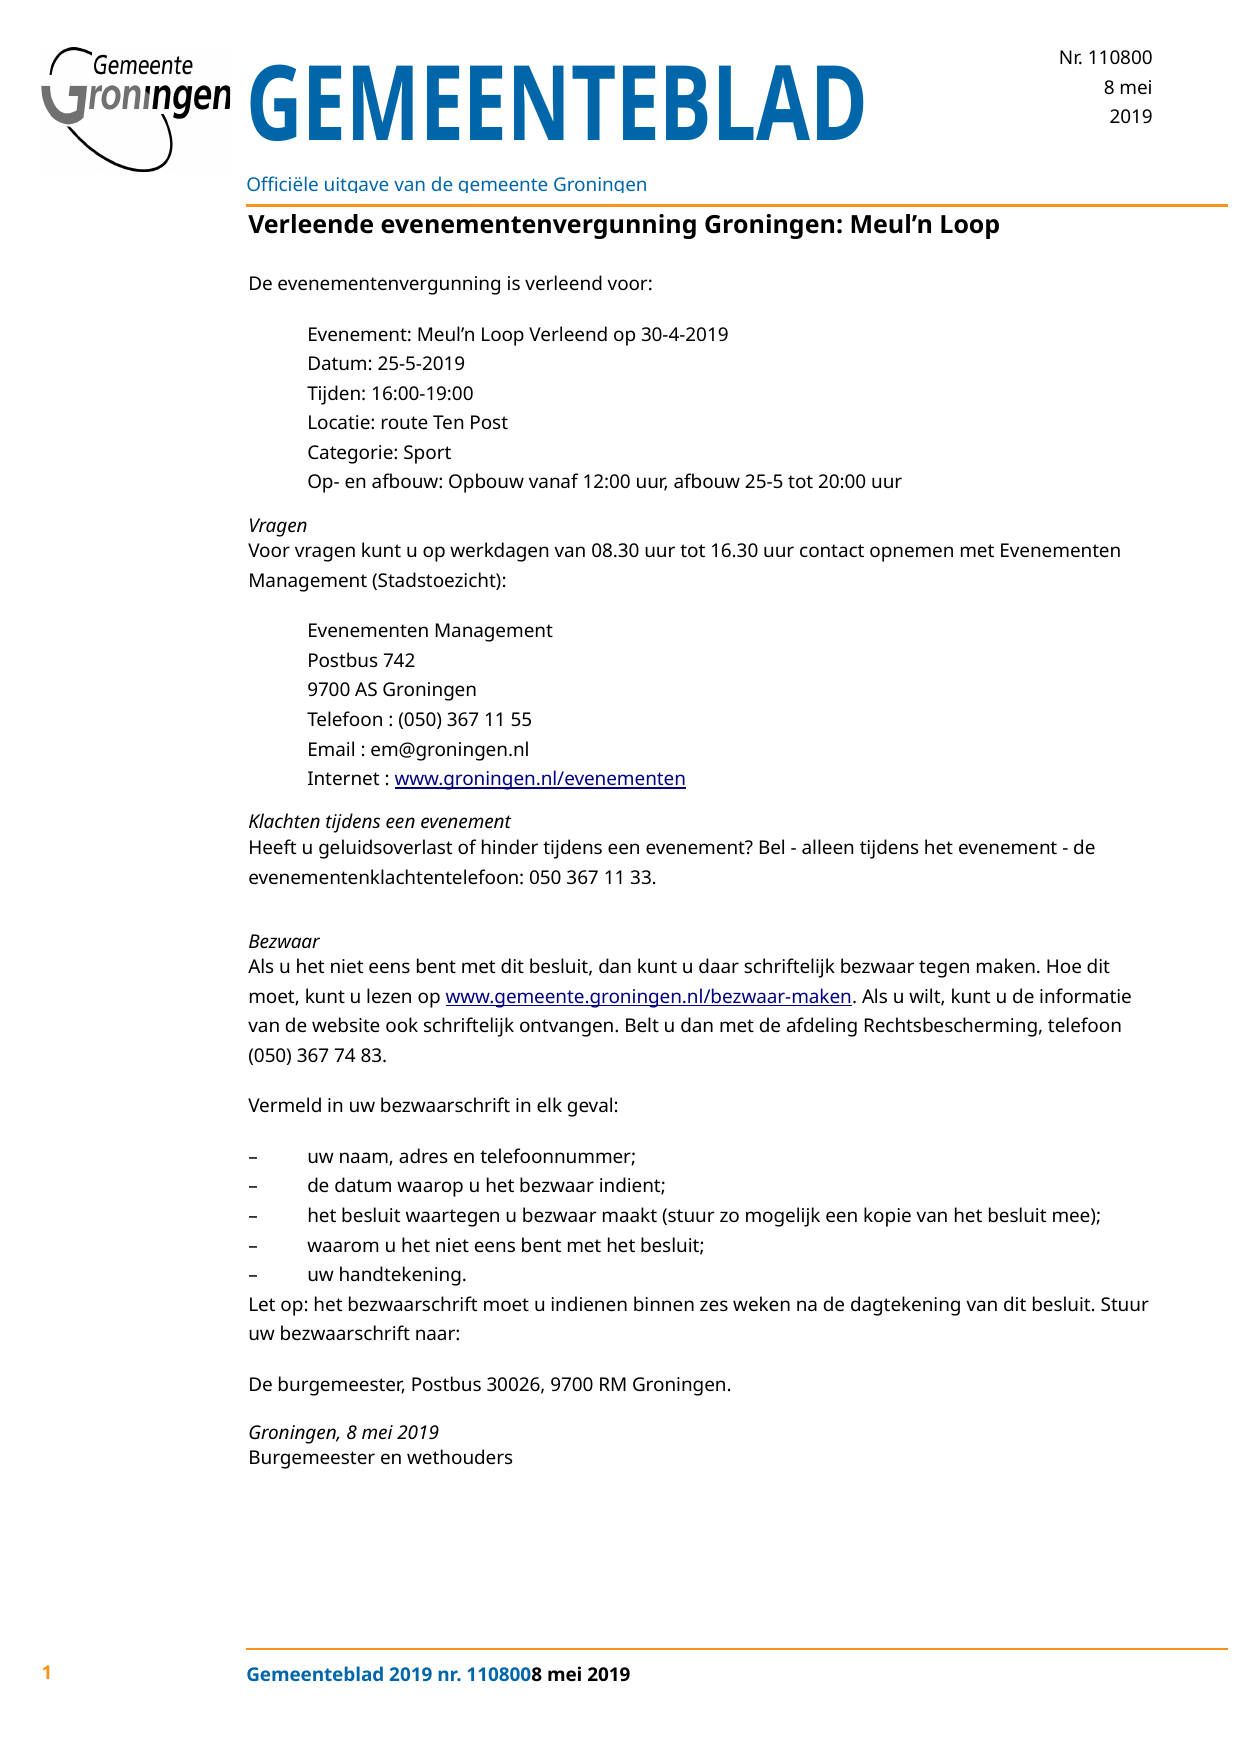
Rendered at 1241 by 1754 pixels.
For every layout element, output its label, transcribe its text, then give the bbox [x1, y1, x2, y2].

list Internet : www.groningen.nl/evenementen [248, 765, 1152, 791]
text Let op: het bezwaarschrift moet u indienen binnen zes weken na de dagtekening van dit besluit. Stuur uw bezwaarschrift naar: [248, 1291, 1152, 1346]
list 9700 AS Groningen [248, 677, 1152, 702]
text De burgemeester, Postbus 30026, 9700 RM Groningen. [248, 1371, 1152, 1397]
list uw handtekening. [248, 1261, 1152, 1287]
text Heeft u geluidsoverlast of hinder tijdens een evenement? Bel - alleen tijdens het evenement - de evenementenklachtentelefoon: 050 367 11 33. [248, 834, 1152, 889]
text Vermeld in uw bezwaarschrift in elk geval: [248, 1093, 1152, 1118]
list Tijden: 16:00-19:00 [248, 380, 1152, 406]
list Op- en afbouw: Opbouw vanaf 12:00 uur, afbouw 25-5 tot 20:00 uur [248, 469, 1152, 494]
text Bezwaar [248, 928, 1152, 953]
list Locatie: route Ten Post [248, 409, 1152, 435]
text Vragen [248, 512, 1152, 537]
list Evenementen Management [248, 617, 1152, 643]
text De evenementenvergunning is verleend voor: [248, 270, 1152, 296]
list het besluit waartegen u bezwaar maakt (stuur zo mogelijk een kopie van het besluit mee); [248, 1202, 1152, 1228]
list Datum: 25-5-2019 [248, 350, 1152, 376]
list Email : em@groningen.nl [248, 736, 1152, 762]
list waarom u het niet eens bent met het besluit; [248, 1232, 1152, 1258]
list Evenement: Meul’n Loop Verleend op 30-4-2019 [248, 321, 1152, 346]
list de datum waarop u het bezwaar indient; [248, 1173, 1152, 1198]
text Burgemeester en wethouders [248, 1444, 1152, 1470]
text Klachten tijdens een evenement [248, 808, 1152, 834]
text Groningen, 8 mei 2019 [248, 1419, 1152, 1444]
text Voor vragen kunt u op werkdagen van 08.30 uur tot 16.30 uur contact opnemen met Evenementen Management (Stadstoezicht): [248, 537, 1152, 593]
picture [41, 47, 231, 172]
list Postbus 742 [248, 647, 1152, 673]
list Telefoon : (050) 367 11 55 [248, 706, 1152, 732]
text Als u het niet eens bent met dit besluit, dan kunt u daar schriftelijk bezwaar tegen maken. Hoe dit moet, kunt u lezen op www.gemeente.groningen.nl/bezwaar-maken. Als u wilt, kunt u de informatie van de website ook schriftelijk ontvangen. Belt u dan met de afdeling Rechtsbescherming, telefoon (050) 367 74 83. [248, 953, 1152, 1068]
list uw naam, adres en telefoonnummer; [248, 1143, 1152, 1169]
text Verleende evenementenvergunning Groningen: Meul’n Loop [248, 207, 1152, 241]
list Categorie: Sport [248, 439, 1152, 465]
